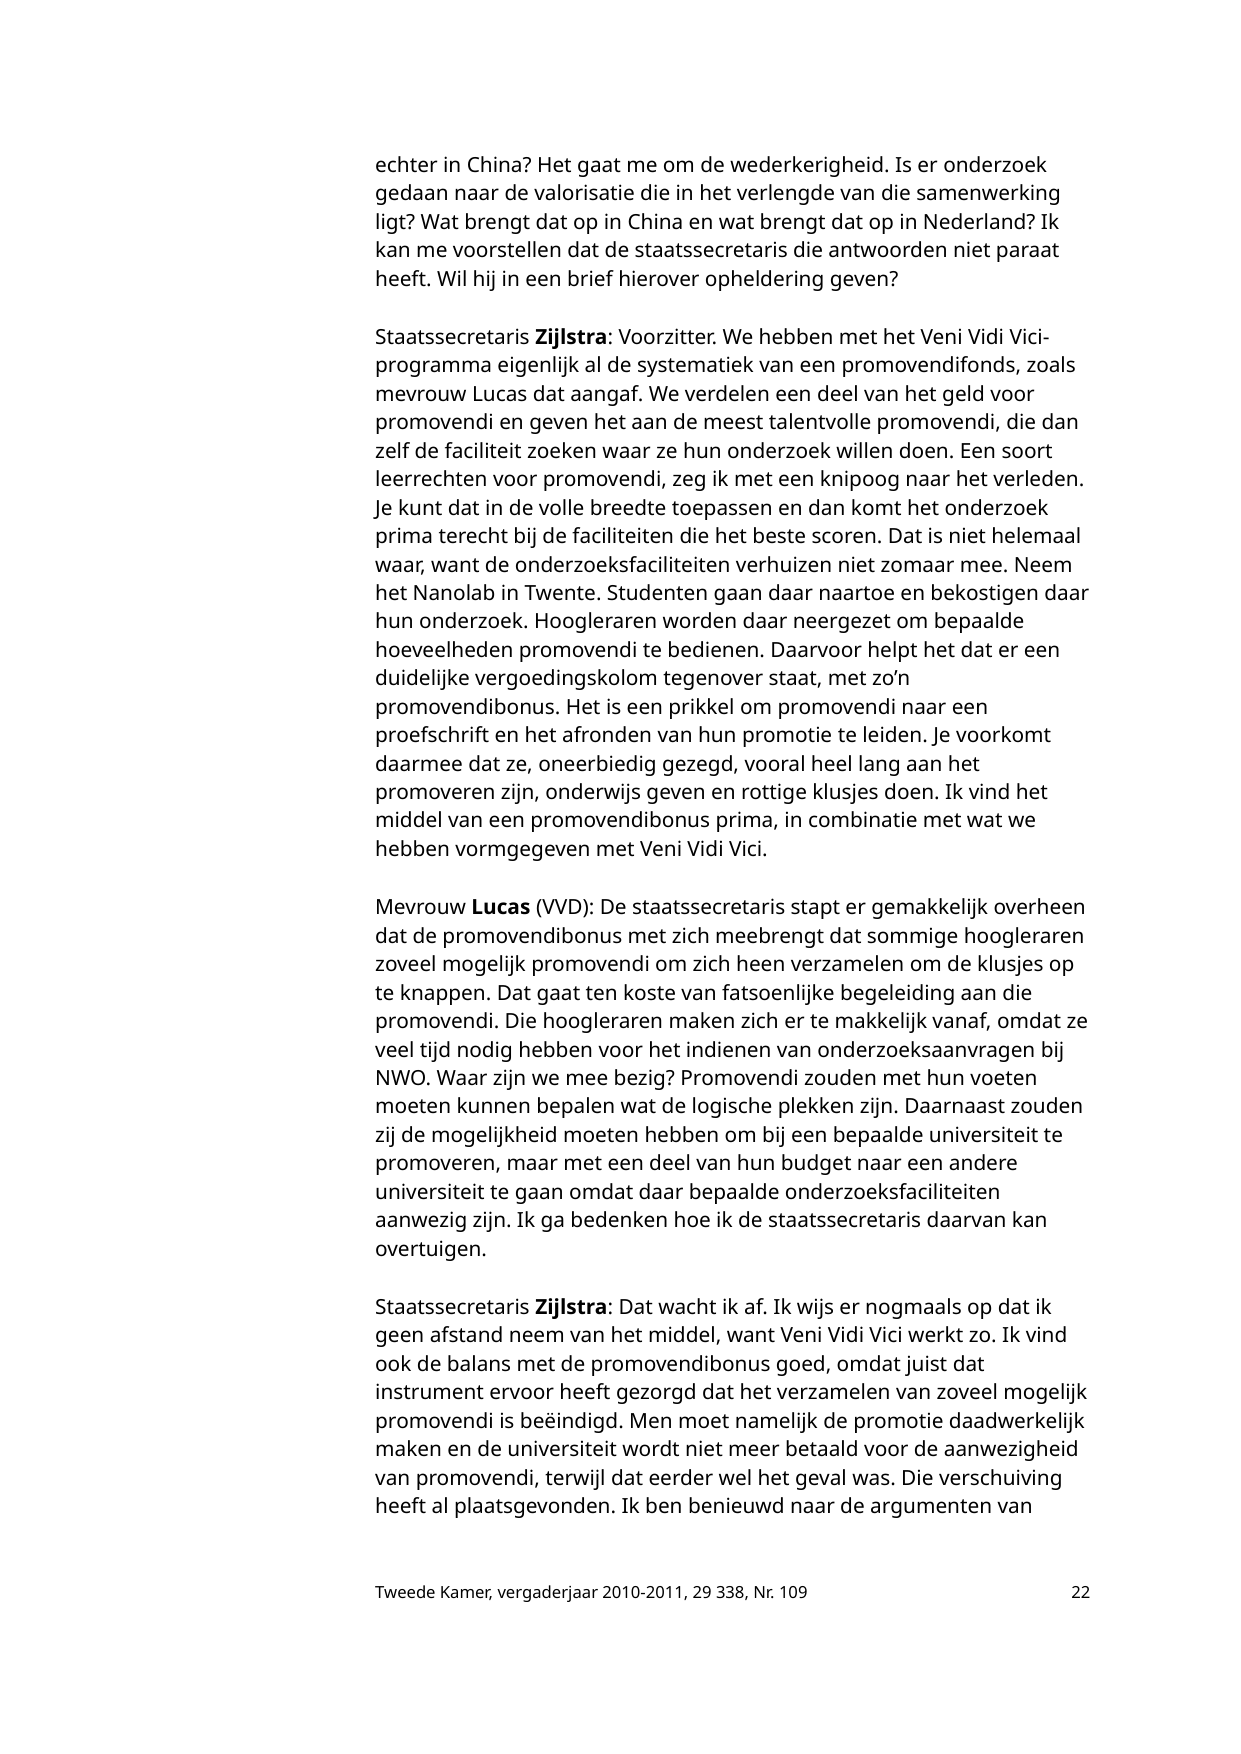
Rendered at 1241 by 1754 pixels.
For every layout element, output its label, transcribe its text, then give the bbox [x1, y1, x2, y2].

text echter in China? Het gaat me om de wederkerigheid. Is er onderzoek gedaan naar de valorisatie die in het verlengde van die samenwerking ligt? Wat brengt dat op in China en wat brengt dat op in Nederland? Ik kan me voorstellen dat de staatssecretaris die antwoorden niet paraat heeft. Wil hij in een brief hierover opheldering geven? [375, 150, 1090, 292]
text Staatssecretaris Zijlstra: Voorzitter. We hebben met het Veni Vidi Vici-programma eigenlijk al de systematiek van een promovendifonds, zoals mevrouw Lucas dat aangaf. We verdelen een deel van het geld voor promovendi en geven het aan de meest talentvolle promovendi, die dan zelf de faciliteit zoeken waar ze hun onderzoek willen doen. Een soort leerrechten voor promovendi, zeg ik met een knipoog naar het verleden. Je kunt dat in de volle breedte toepassen en dan komt het onderzoek prima terecht bij de faciliteiten die het beste scoren. Dat is niet helemaal waar, want de onderzoeksfaciliteiten verhuizen niet zomaar mee. Neem het Nanolab in Twente. Studenten gaan daar naartoe en bekostigen daar hun onderzoek. Hoogleraren worden daar neergezet om bepaalde hoeveelheden promovendi te bedienen. Daarvoor helpt het dat er een duidelijke vergoedingskolom tegenover staat, met zo’n promovendibonus. Het is een prikkel om promovendi naar een proefschrift en het afronden van hun promotie te leiden. Je voorkomt daarmee dat ze, oneerbiedig gezegd, vooral heel lang aan het promoveren zijn, onderwijs geven en rottige klusjes doen. Ik vind het middel van een promovendibonus prima, in combinatie met wat we hebben vormgegeven met Veni Vidi Vici. [375, 322, 1090, 862]
text Staatssecretaris Zijlstra: Dat wacht ik af. Ik wijs er nogmaals op dat ik geen afstand neem van het middel, want Veni Vidi Vici werkt zo. Ik vind ook de balans met de promovendibonus goed, omdat juist dat instrument ervoor heeft gezorgd dat het verzamelen van zoveel mogelijk promovendi is beëindigd. Men moet namelijk de promotie daadwerkelijk maken en de universiteit wordt niet meer betaald voor de aanwezigheid van promovendi, terwijl dat eerder wel het geval was. Die verschuiving heeft al plaatsgevonden. Ik ben benieuwd naar de argumenten van [375, 1292, 1090, 1520]
text Mevrouw Lucas (VVD): De staatssecretaris stapt er gemakkelijk overheen dat de promovendibonus met zich meebrengt dat sommige hoogleraren zoveel mogelijk promovendi om zich heen verzamelen om de klusjes op te knappen. Dat gaat ten koste van fatsoenlijke begeleiding aan die promovendi. Die hoogleraren maken zich er te makkelijk vanaf, omdat ze veel tijd nodig hebben voor het indienen van onderzoeksaanvragen bij NWO. Waar zijn we mee bezig? Promovendi zouden met hun voeten moeten kunnen bepalen wat de logische plekken zijn. Daarnaast zouden zij de mogelijkheid moeten hebben om bij een bepaalde universiteit te promoveren, maar met een deel van hun budget naar een andere universiteit te gaan omdat daar bepaalde onderzoeksfaciliteiten aanwezig zijn. Ik ga bedenken hoe ik de staatssecretaris daarvan kan overtuigen. [375, 892, 1090, 1262]
